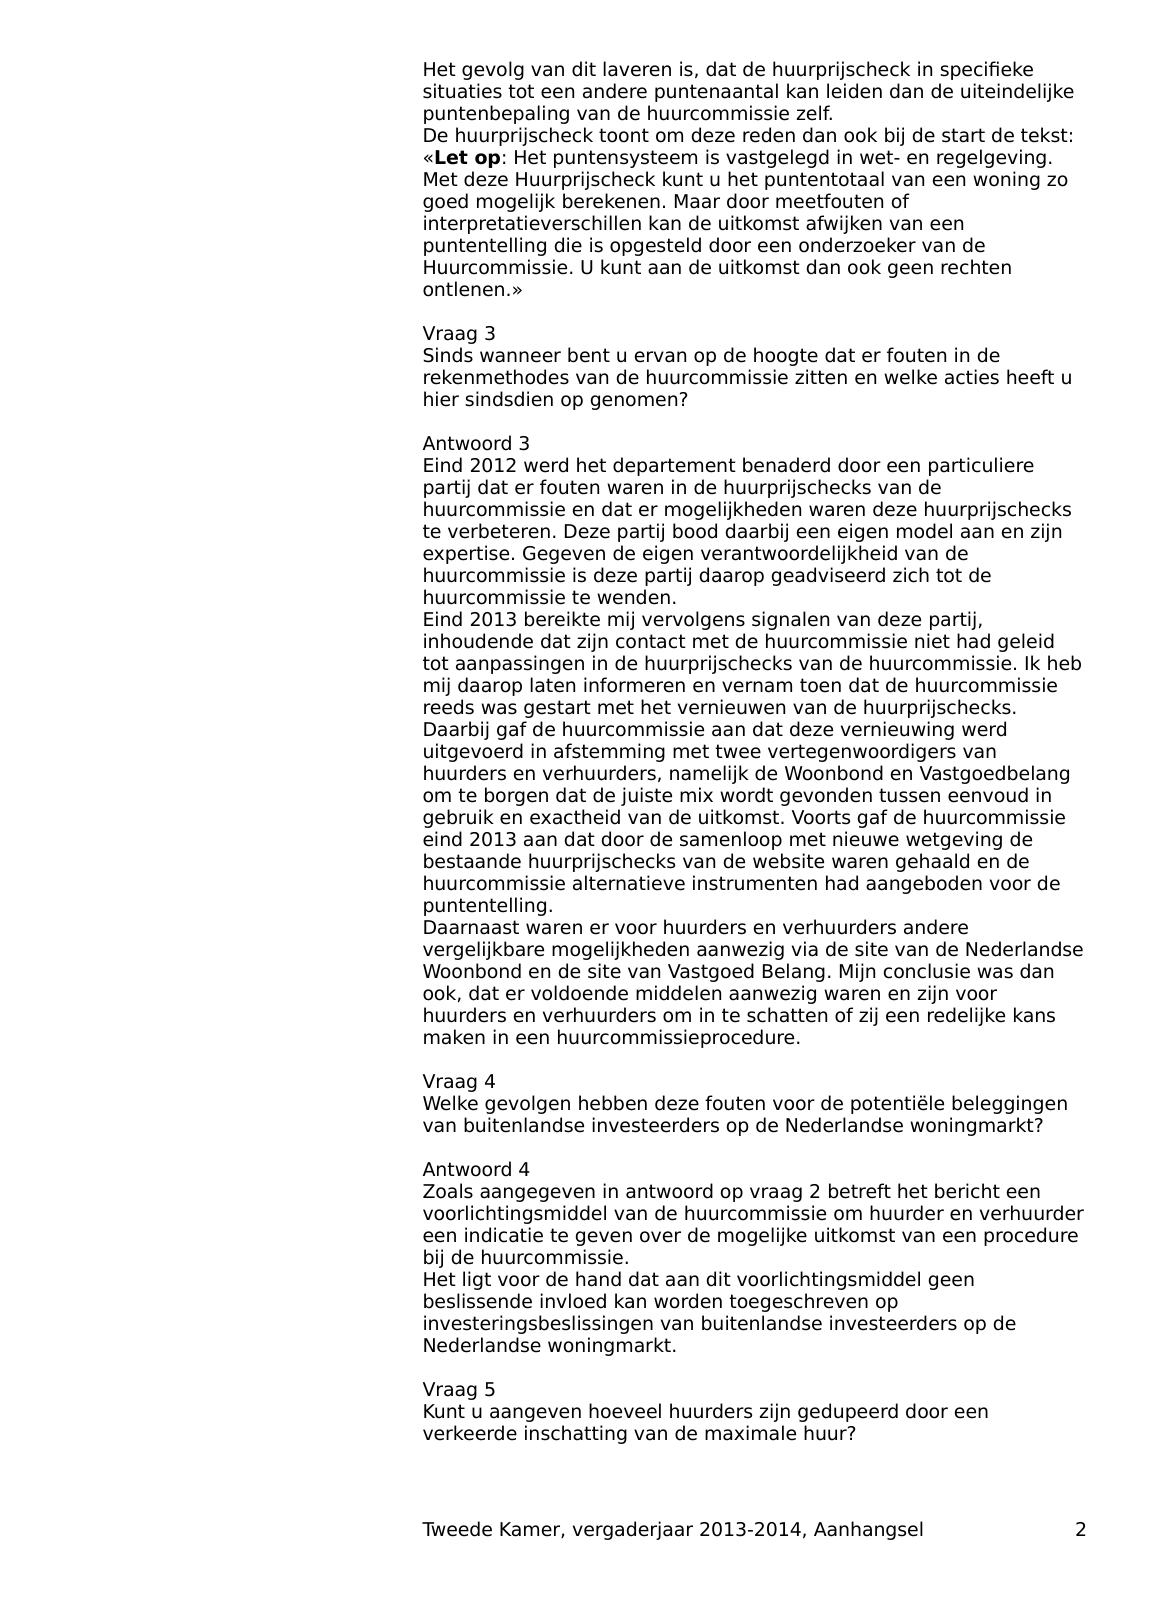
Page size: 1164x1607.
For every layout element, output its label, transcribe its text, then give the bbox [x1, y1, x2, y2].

text Het gevolg van dit laveren is, dat de huurprijscheck in specifieke situaties tot een andere puntenaantal kan leiden dan de uiteindelijke puntenbepaling van de huurcommissie zelf. [422, 59, 1087, 125]
text Daarnaast waren er voor huurders en verhuurders andere vergelijkbare mogelijkheden aanwezig via de site van de Nederlandse Woonbond en de site van Vastgoed Belang. Mijn conclusie was dan ook, dat er voldoende middelen aanwezig waren en zijn voor huurders en verhuurders om in te schatten of zij een redelijke kans maken in een huurcommissieprocedure. [422, 917, 1087, 1048]
text «Let op: Het puntensysteem is vastgelegd in wet- en regelgeving. Met deze Huurprijscheck kunt u het puntentotaal van een woning zo goed mogelijk berekenen. Maar door meetfouten of interpretatieverschillen kan de uitkomst afwijken van een puntentelling die is opgesteld door een onderzoeker van de Huurcommissie. U kunt aan de uitkomst dan ook geen rechten ontlenen.» [422, 147, 1087, 301]
text Eind 2012 werd het departement benaderd door een particuliere partij dat er fouten waren in de huurprijschecks van de huurcommissie en dat er mogelijkheden waren deze huurprijschecks te verbeteren. Deze partij bood daarbij een eigen model aan en zijn expertise. Gegeven de eigen verantwoordelijkheid van de huurcommissie is deze partij daarop geadviseerd zich tot de huurcommissie te wenden. [422, 455, 1087, 609]
text Kunt u aangeven hoeveel huurders zijn gedupeerd door een verkeerde inschatting van de maximale huur? [422, 1401, 1087, 1445]
text Vraag 4 [422, 1071, 1087, 1093]
text Antwoord 4 [422, 1159, 1087, 1181]
text De huurprijscheck toont om deze reden dan ook bij de start de tekst: [422, 125, 1087, 147]
text Zoals aangegeven in antwoord op vraag 2 betreft het bericht een voorlichtingsmiddel van de huurcommissie om huurder en verhuurder een indicatie te geven over de mogelijke uitkomst van een procedure bij de huurcommissie. [422, 1181, 1087, 1269]
text Eind 2013 bereikte mij vervolgens signalen van deze partij, inhoudende dat zijn contact met de huurcommissie niet had geleid tot aanpassingen in de huurprijschecks van de huurcommissie. Ik heb mij daarop laten informeren en vernam toen dat de huurcommissie reeds was gestart met het vernieuwen van de huurprijschecks. Daarbij gaf de huurcommissie aan dat deze vernieuwing werd uitgevoerd in afstemming met twee vertegenwoordigers van huurders en verhuurders, namelijk de Woonbond en Vastgoedbelang om te borgen dat de juiste mix wordt gevonden tussen eenvoud in gebruik en exactheid van de uitkomst. Voorts gaf de huurcommissie eind 2013 aan dat door de samenloop met nieuwe wetgeving de bestaande huurprijschecks van de website waren gehaald en de huurcommissie alternatieve instrumenten had aangeboden voor de puntentelling. [422, 609, 1087, 917]
text Welke gevolgen hebben deze fouten voor de potentiële beleggingen van buitenlandse investeerders op de Nederlandse woningmarkt? [422, 1093, 1087, 1137]
text Vraag 3 [422, 323, 1087, 345]
text Antwoord 3 [422, 433, 1087, 455]
text Het ligt voor de hand dat aan dit voorlichtingsmiddel geen beslissende invloed kan worden toegeschreven op investeringsbeslissingen van buitenlandse investeerders op de Nederlandse woningmarkt. [422, 1269, 1087, 1357]
text Vraag 5 [422, 1379, 1087, 1401]
text Sinds wanneer bent u ervan op de hoogte dat er fouten in de rekenmethodes van de huurcommissie zitten en welke acties heeft u hier sindsdien op genomen? [422, 345, 1087, 411]
